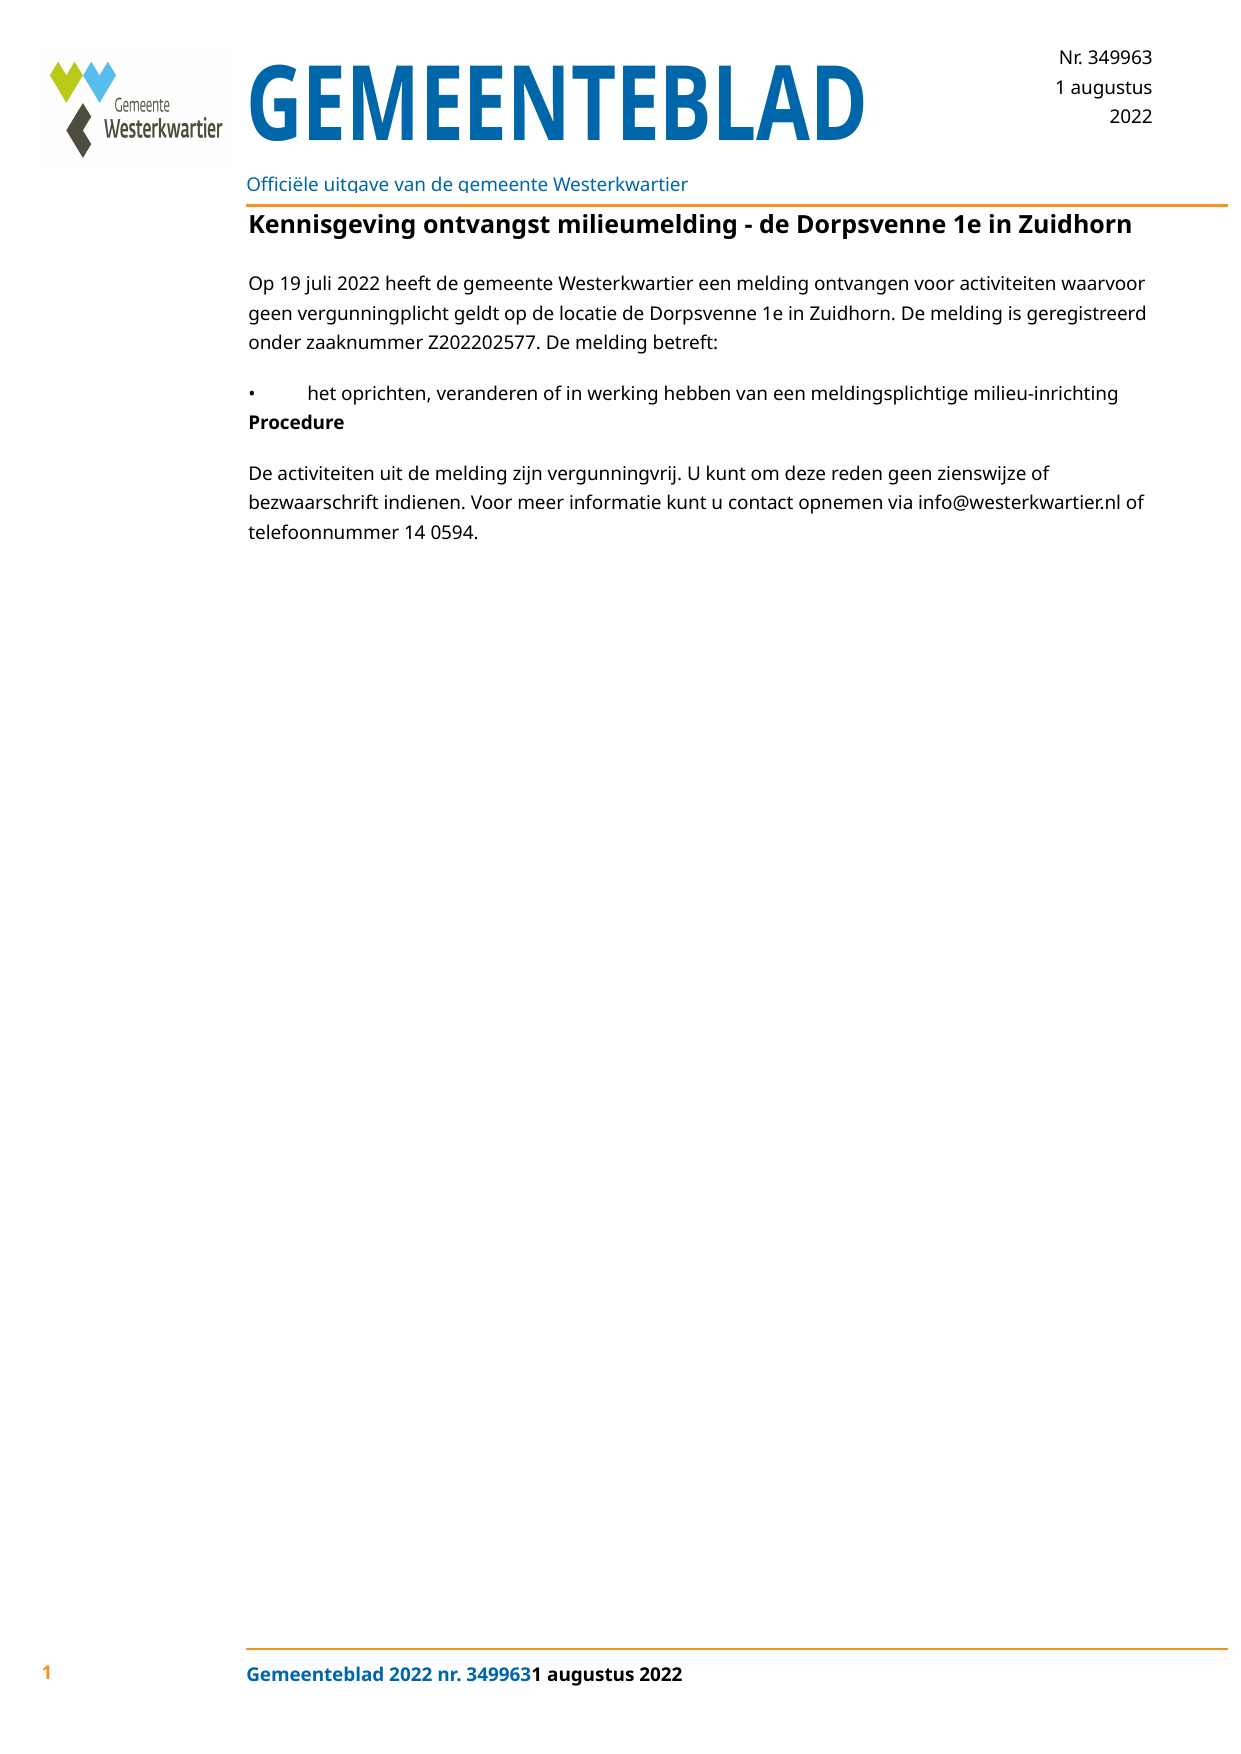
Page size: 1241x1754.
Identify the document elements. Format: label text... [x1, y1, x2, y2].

text Procedure [248, 409, 1152, 435]
text Op 19 juli 2022 heeft de gemeente Westerkwartier een melding ontvangen voor activiteiten waarvoor geen vergunningplicht geldt op de locatie de Dorpsvenne 1e in Zuidhorn. De melding is geregistreerd onder zaaknummer Z202202577. De melding betreft: [248, 270, 1152, 355]
list het oprichten, veranderen of in werking hebben van een meldingsplichtige milieu-inrichting [248, 380, 1152, 406]
picture [41, 47, 231, 172]
text De activiteiten uit de melding zijn vergunningvrij. U kunt om deze reden geen zienswijze of bezwaarschrift indienen. Voor meer informatie kunt u contact opnemen via info@westerkwartier.nl of telefoonnummer 14 0594. [248, 460, 1152, 545]
text Kennisgeving ontvangst milieumelding - de Dorpsvenne 1e in Zuidhorn [248, 207, 1152, 241]
